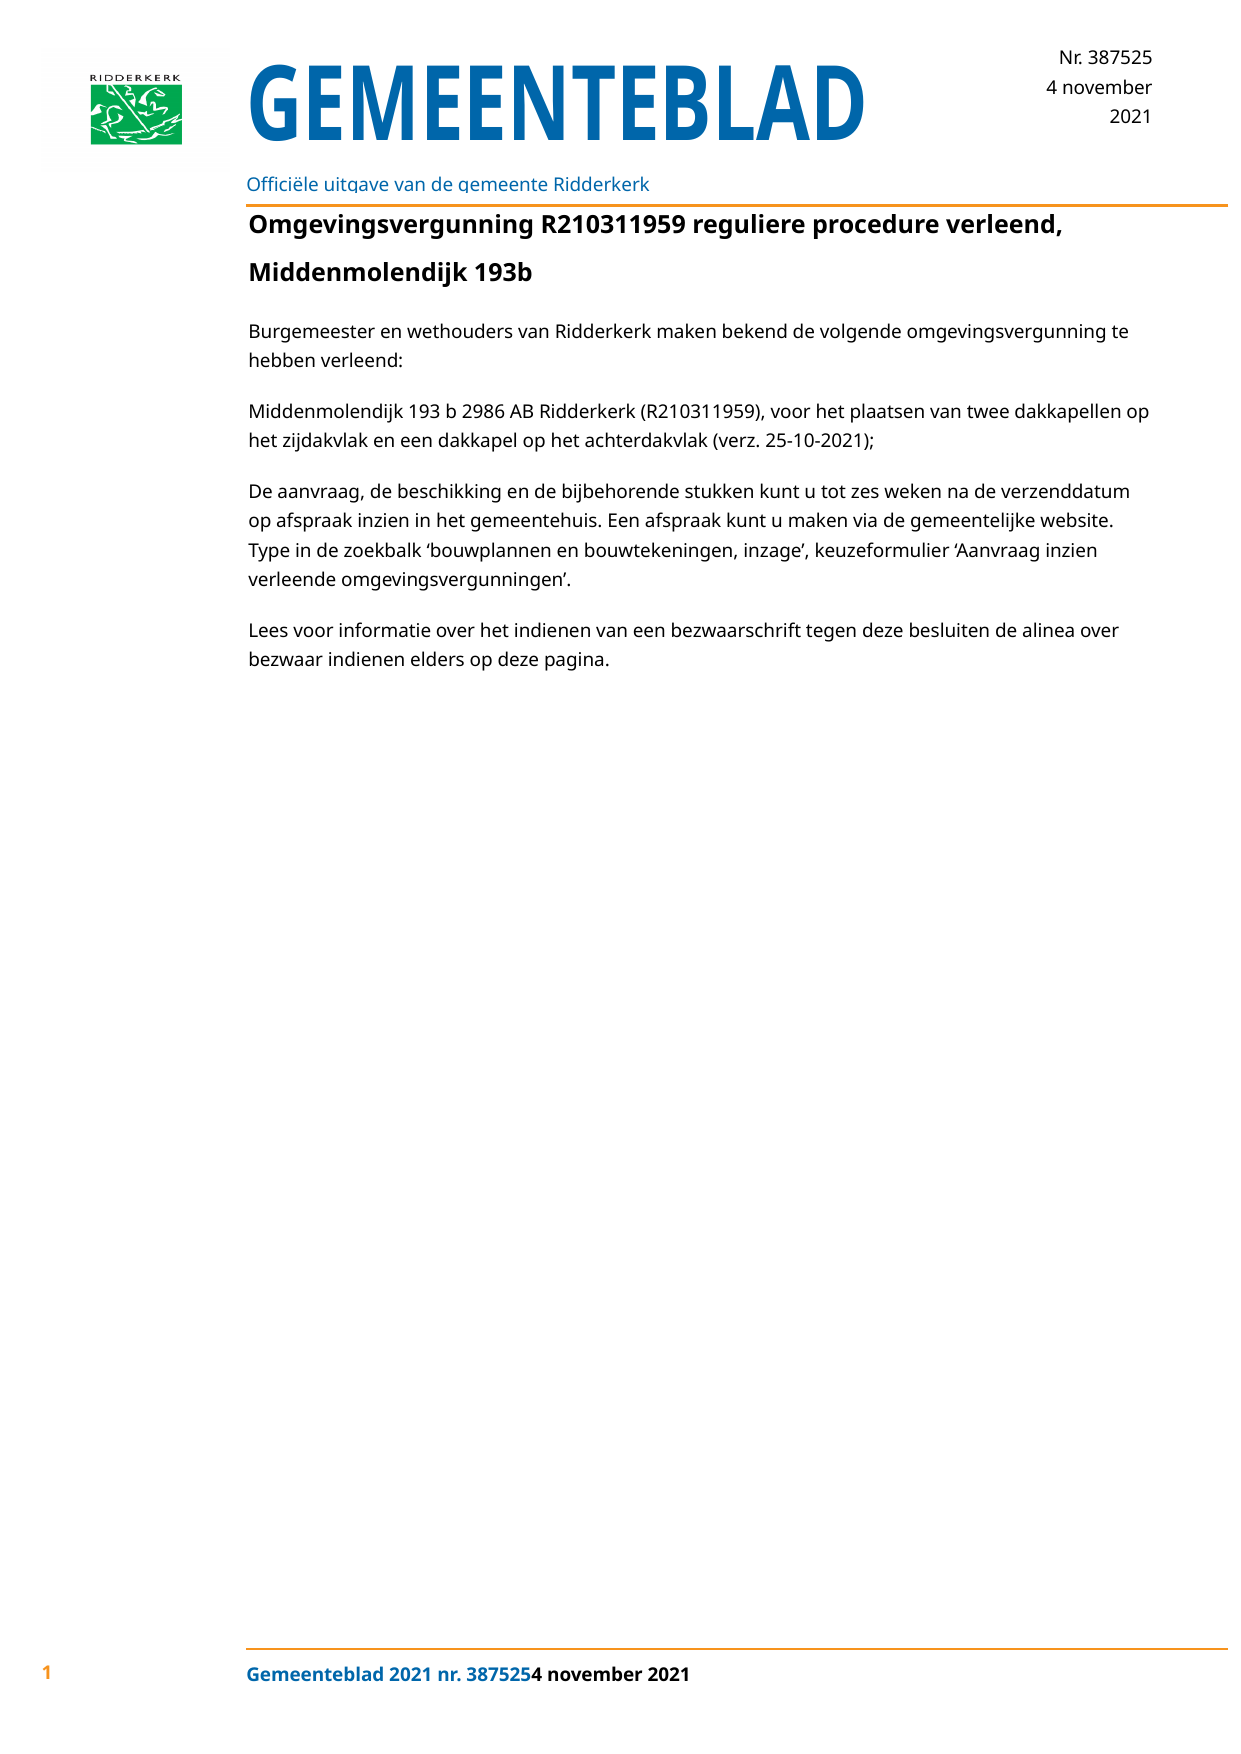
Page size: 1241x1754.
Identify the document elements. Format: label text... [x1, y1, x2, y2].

text De aanvraag, de beschikking en de bijbehorende stukken kunt u tot zes weken na de verzenddatum op afspraak inzien in het gemeentehuis. Een afspraak kunt u maken via de gemeentelijke website. Type in de zoekbalk ‘bouwplannen en bouwtekeningen, inzage’, keuzeformulier ‘Aanvraag inzien verleende omgevingsvergunningen’. [248, 478, 1152, 592]
text Omgevingsvergunning R210311959 reguliere procedure verleend, Middenmolendijk 193b [248, 207, 1152, 288]
text Middenmolendijk 193 b 2986 AB Ridderkerk (R210311959), voor het plaatsen van twee dakkapellen op het zijdakvlak en een dakkapel op het achterdakvlak (verz. 25-10-2021); [248, 398, 1152, 453]
picture [41, 47, 231, 172]
text Lees voor informatie over het indienen van een bezwaarschrift tegen deze besluiten de alinea over bezwaar indienen elders op deze pagina. [248, 617, 1152, 672]
text Burgemeester en wethouders van Ridderkerk maken bekend de volgende omgevingsvergunning te hebben verleend: [248, 318, 1152, 373]
